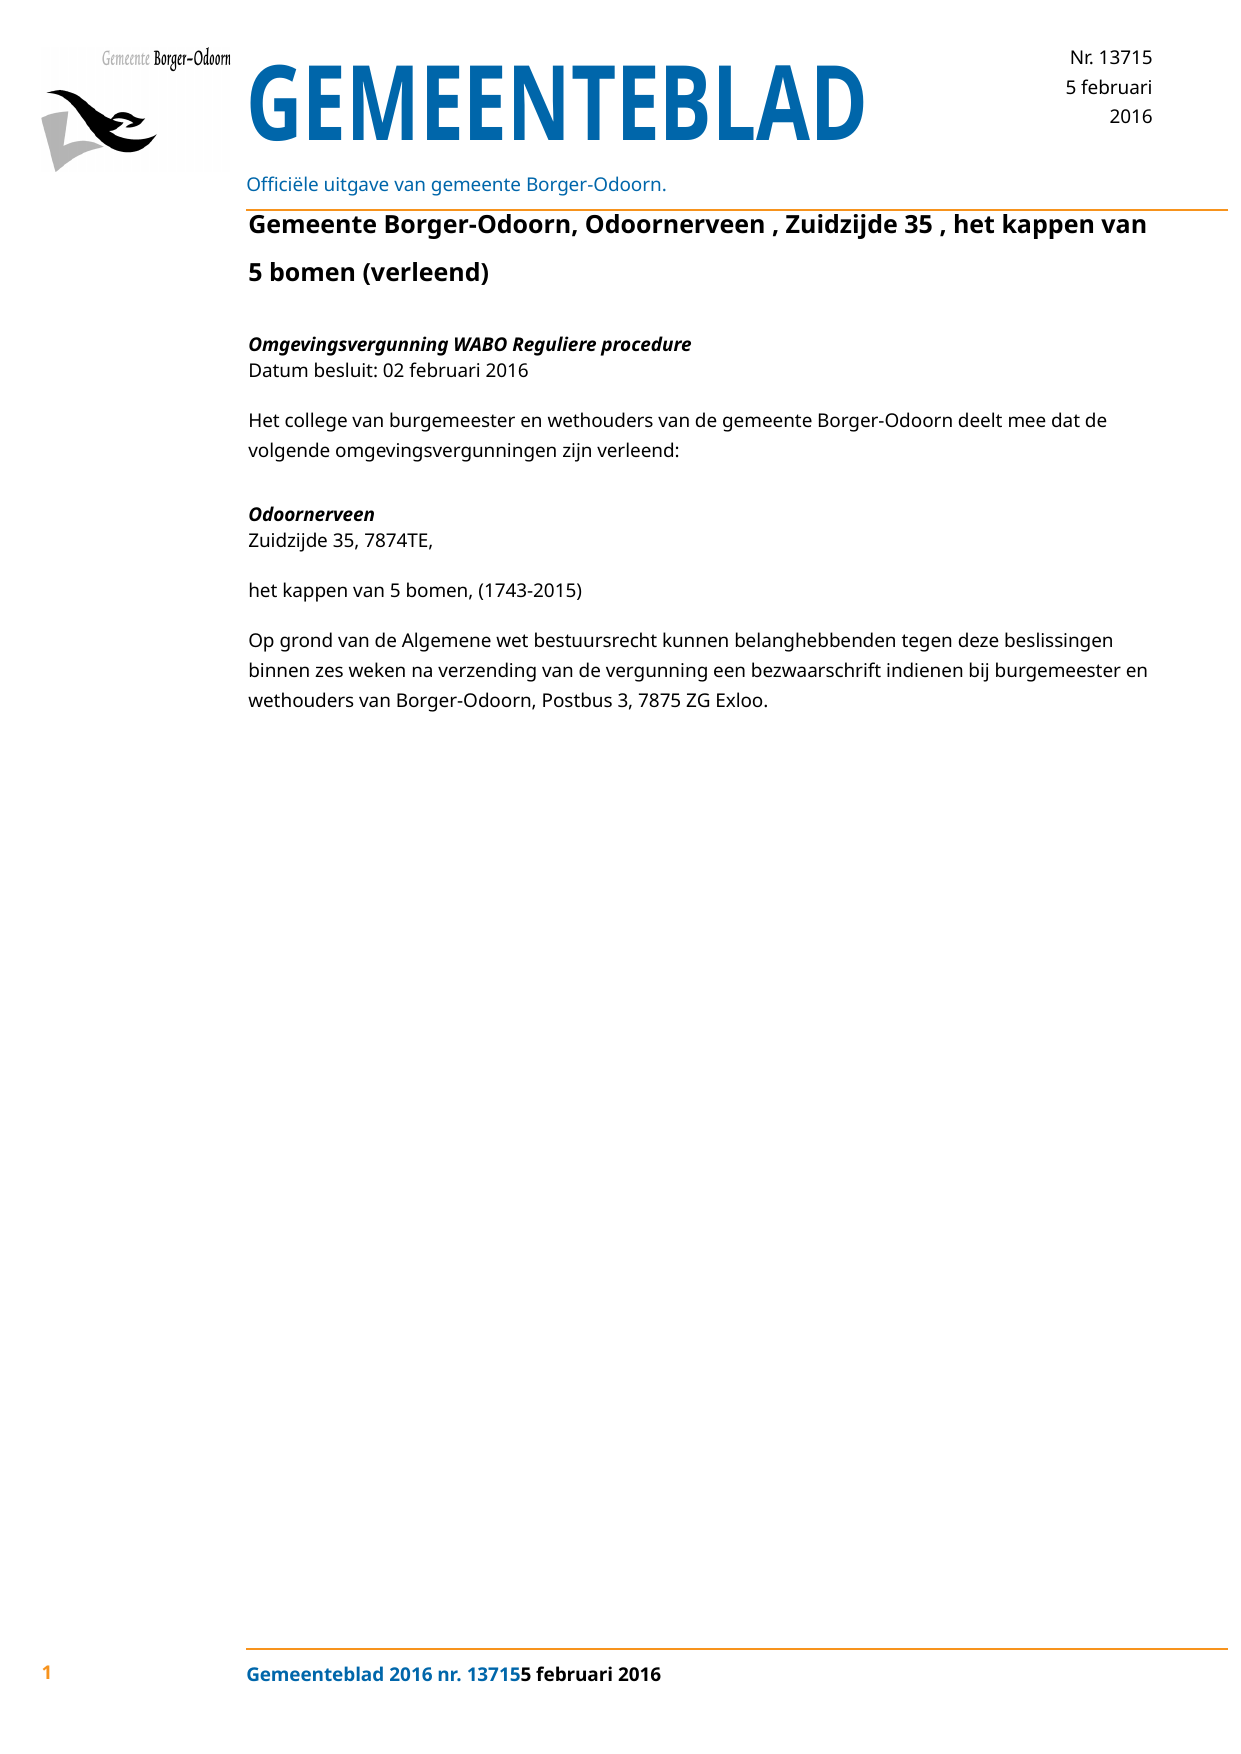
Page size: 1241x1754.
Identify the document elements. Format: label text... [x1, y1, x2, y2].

text het kappen van 5 bomen, (1743-2015) [248, 577, 1152, 603]
text Gemeente Borger-Odoorn, Odoornerveen , Zuidzijde 35 , het kappen van 5 bomen (verleend) [248, 211, 1152, 288]
text Odoornerveen [248, 501, 1152, 527]
text Het college van burgemeester en wethouders van de gemeente Borger-Odoorn deelt mee dat de volgende omgevingsvergunningen zijn verleend: [248, 408, 1152, 463]
text Zuidzijde 35, 7874TE, [248, 527, 1152, 553]
picture [41, 47, 231, 172]
text Datum besluit: 02 februari 2016 [248, 357, 1152, 383]
text Op grond van de Algemene wet bestuursrecht kunnen belanghebbenden tegen deze beslissingen binnen zes weken na verzending van de vergunning een bezwaarschrift indienen bij burgemeester en wethouders van Borger-Odoorn, Postbus 3, 7875 ZG Exloo. [248, 628, 1152, 713]
text Omgevingsvergunning WABO Reguliere procedure [248, 331, 1152, 357]
